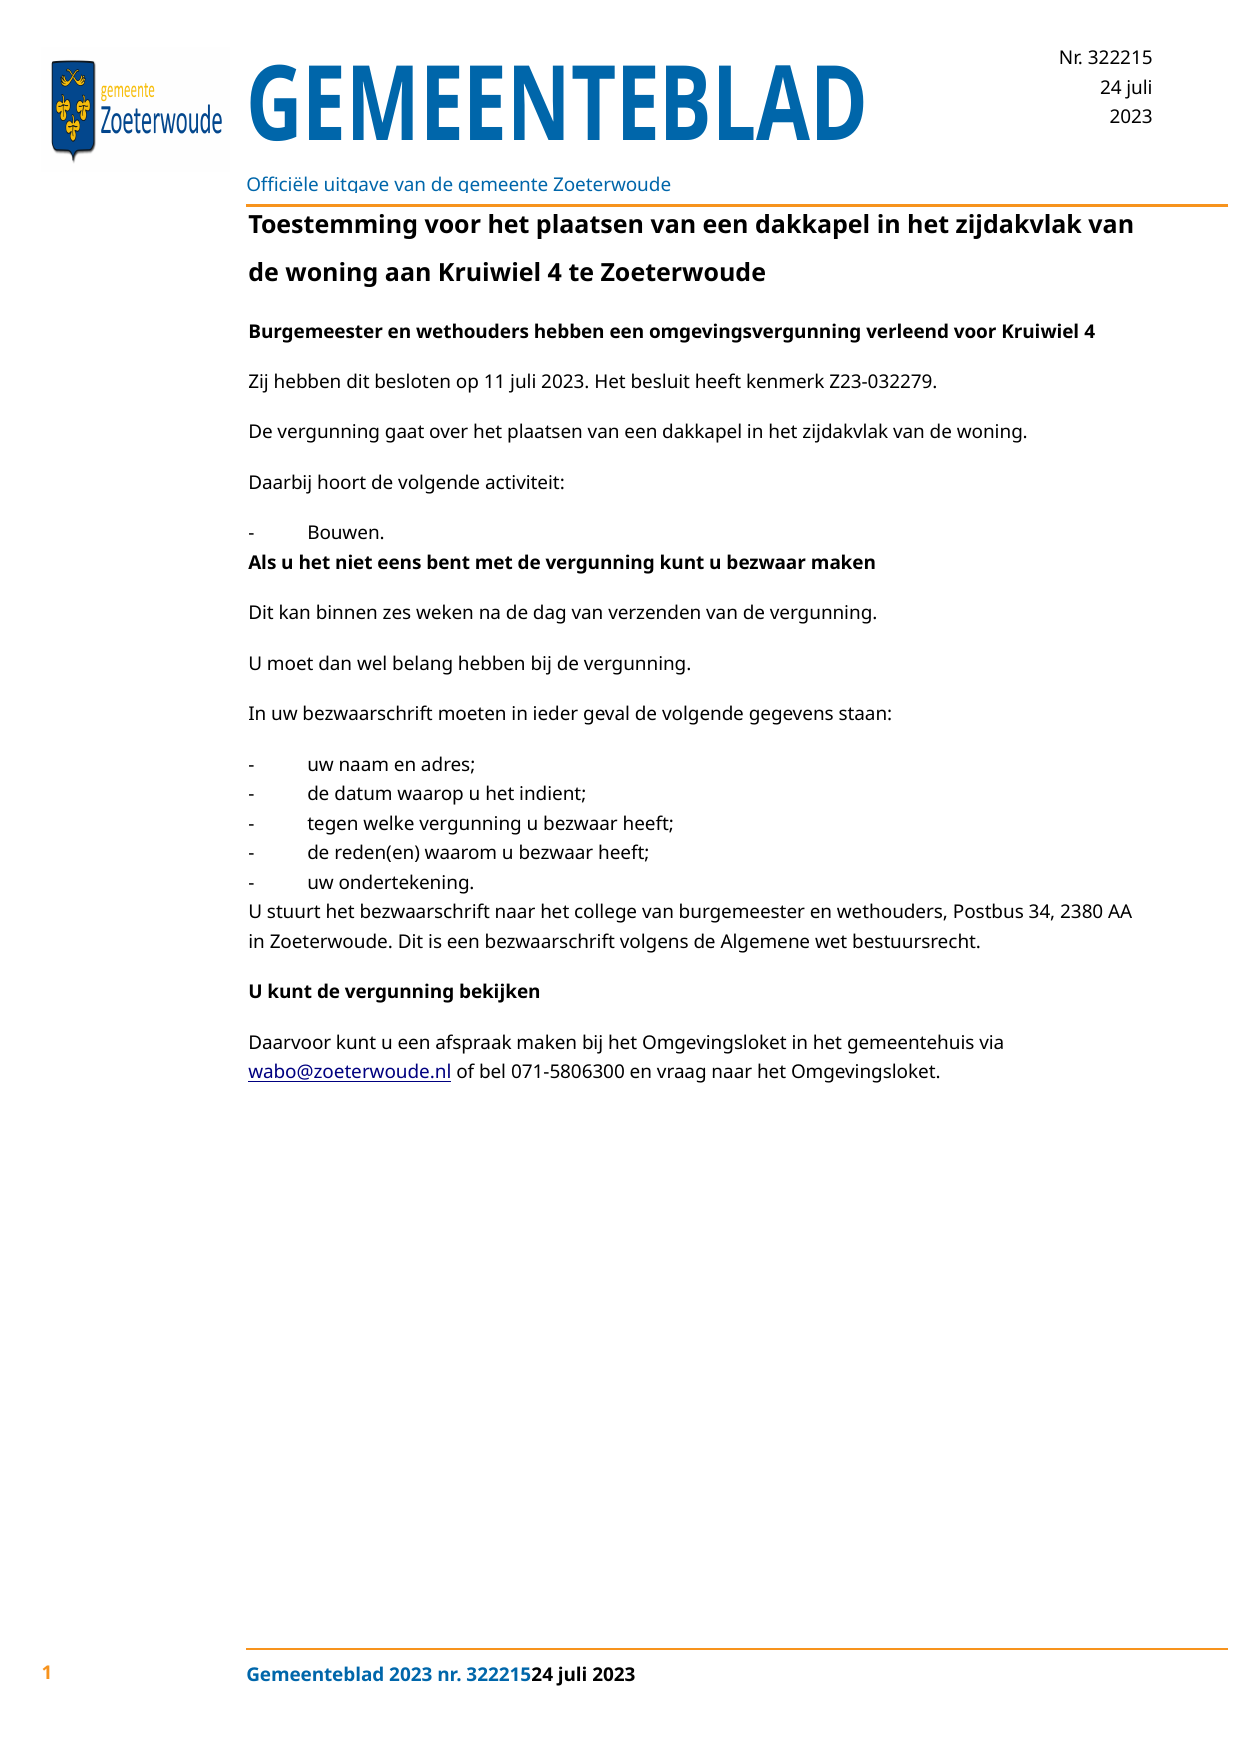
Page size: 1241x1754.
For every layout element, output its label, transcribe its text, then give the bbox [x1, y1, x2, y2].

text Daarvoor kunt u een afspraak maken bij het Omgevingsloket in het gemeentehuis via wabo@zoeterwoude.nl of bel 071-5806300 en vraag naar het Omgevingsloket. [248, 1029, 1152, 1084]
text Zij hebben dit besloten op 11 juli 2023. Het besluit heeft kenmerk Z23-032279. [248, 368, 1152, 394]
text U moet dan wel belang hebben bij de vergunning. [248, 650, 1152, 676]
text Toestemming voor het plaatsen van een dakkapel in het zijdakvlak van de woning aan Kruiwiel 4 te Zoeterwoude [248, 207, 1152, 288]
text Als u het niet eens bent met de vergunning kunt u bezwaar maken [248, 549, 1152, 575]
text Dit kan binnen zes weken na de dag van verzenden van de vergunning. [248, 599, 1152, 625]
text Daarbij hoort de volgende activiteit: [248, 469, 1152, 495]
picture [41, 47, 231, 172]
text U stuurt het bezwaarschrift naar het college van burgemeester en wethouders, Postbus 34, 2380 AA in Zoeterwoude. Dit is een bezwaarschrift volgens de Algemene wet bestuursrecht. [248, 899, 1152, 954]
list de reden(en) waarom u bezwaar heeft; [248, 839, 1152, 865]
list tegen welke vergunning u bezwaar heeft; [248, 810, 1152, 836]
text In uw bezwaarschrift moeten in ieder geval de volgende gegevens staan: [248, 700, 1152, 726]
text Burgemeester en wethouders hebben een omgevingsvergunning verleend voor Kruiwiel 4 [248, 318, 1152, 344]
list Bouwen. [248, 519, 1152, 545]
text U kunt de vergunning bekijken [248, 979, 1152, 1004]
list uw ondertekening. [248, 869, 1152, 895]
text De vergunning gaat over het plaatsen van een dakkapel in het zijdakvlak van de woning. [248, 419, 1152, 444]
list de datum waarop u het indient; [248, 780, 1152, 806]
list uw naam en adres; [248, 751, 1152, 777]
